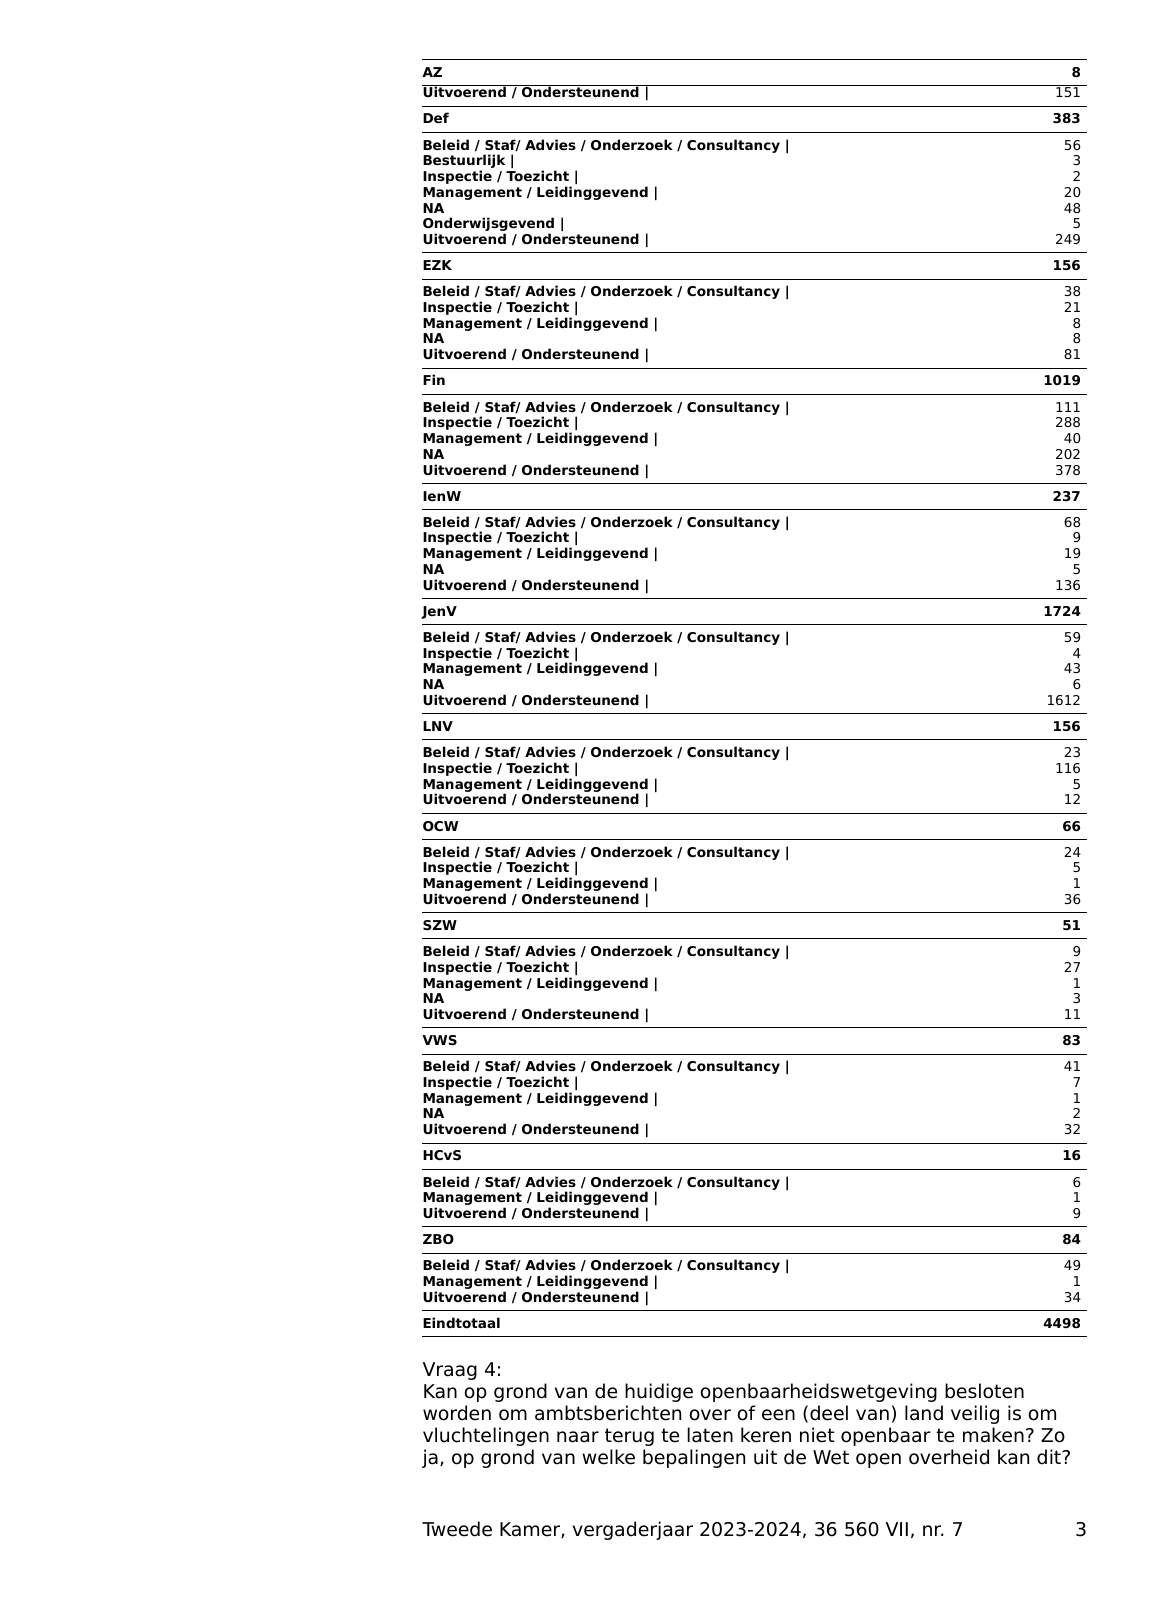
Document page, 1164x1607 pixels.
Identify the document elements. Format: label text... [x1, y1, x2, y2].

table_cell 16 [1013, 1144, 1087, 1169]
table_cell Inspectie / Toezicht | [422, 761, 1013, 776]
table_cell 2 [1013, 169, 1087, 185]
table_cell 51 [1013, 913, 1087, 938]
table_cell 48 [1013, 200, 1087, 216]
table_cell 1019 [1013, 369, 1087, 394]
table_cell 49 [1013, 1254, 1087, 1274]
table_cell Management / Leidinggevend | [422, 776, 1013, 792]
table_cell Beleid / Staf/ Advies / Onderzoek / Consultancy | [422, 740, 1013, 761]
table_cell Management / Leidinggevend | [422, 1190, 1013, 1206]
table_cell ZBO [422, 1227, 1013, 1252]
table_cell 5 [1013, 860, 1087, 876]
table_cell Uitvoerend / Ondersteunend | [422, 347, 1013, 367]
table_cell 11 [1013, 1007, 1087, 1027]
table_cell Beleid / Staf/ Advies / Onderzoek / Consultancy | [422, 840, 1013, 860]
table_cell Inspectie / Toezicht | [422, 646, 1013, 661]
table_cell 56 [1013, 133, 1087, 153]
table_cell Beleid / Staf/ Advies / Onderzoek / Consultancy | [422, 395, 1013, 415]
table_cell LNV [422, 714, 1013, 739]
table_cell Inspectie / Toezicht | [422, 169, 1013, 185]
table_cell 8 [1013, 316, 1087, 331]
table_cell 4498 [1013, 1311, 1087, 1336]
table_cell Beleid / Staf/ Advies / Onderzoek / Consultancy | [422, 1055, 1013, 1075]
table_cell Beleid / Staf/ Advies / Onderzoek / Consultancy | [422, 510, 1013, 530]
table_cell 9 [1013, 530, 1087, 546]
table_cell Uitvoerend / Ondersteunend | [422, 1007, 1013, 1027]
table_cell NA [422, 331, 1013, 347]
table_cell Uitvoerend / Ondersteunend | [422, 892, 1013, 912]
table_cell 237 [1013, 484, 1087, 509]
table_cell 1724 [1013, 599, 1087, 624]
table_header 8 [1013, 60, 1087, 85]
table_cell JenV [422, 599, 1013, 624]
table_cell 5 [1013, 216, 1087, 232]
table_cell Uitvoerend / Ondersteunend | [422, 462, 1013, 483]
table_cell 12 [1013, 792, 1087, 813]
table_cell Uitvoerend / Ondersteunend | [422, 1122, 1013, 1142]
table_cell NA [422, 1106, 1013, 1122]
table_cell 383 [1013, 107, 1087, 132]
table_cell 5 [1013, 562, 1087, 577]
table_cell Management / Leidinggevend | [422, 185, 1013, 200]
table_cell 202 [1013, 447, 1087, 462]
table_cell 1 [1013, 975, 1087, 991]
table_cell Uitvoerend / Ondersteunend | [422, 578, 1013, 598]
table_cell Beleid / Staf/ Advies / Onderzoek / Consultancy | [422, 1254, 1013, 1274]
table_cell 66 [1013, 814, 1087, 839]
table_cell 378 [1013, 462, 1087, 483]
table_cell EZK [422, 253, 1013, 278]
table_cell Management / Leidinggevend | [422, 1274, 1013, 1289]
table_cell 6 [1013, 677, 1087, 693]
table_cell Onderwijsgevend | [422, 216, 1013, 232]
table_cell Beleid / Staf/ Advies / Onderzoek / Consultancy | [422, 625, 1013, 646]
table_cell Inspectie / Toezicht | [422, 860, 1013, 876]
table_cell 249 [1013, 232, 1087, 252]
table_cell NA [422, 447, 1013, 462]
table_cell 1 [1013, 1190, 1087, 1206]
table_cell Inspectie / Toezicht | [422, 415, 1013, 431]
table_cell Uitvoerend / Ondersteunend | [422, 693, 1013, 713]
table_cell Management / Leidinggevend | [422, 975, 1013, 991]
table_cell 151 [1013, 86, 1087, 106]
table_cell Management / Leidinggevend | [422, 431, 1013, 447]
table_cell VWS [422, 1028, 1013, 1053]
table_cell Management / Leidinggevend | [422, 661, 1013, 677]
table_cell 21 [1013, 300, 1087, 316]
table_cell OCW [422, 814, 1013, 839]
table_cell Beleid / Staf/ Advies / Onderzoek / Consultancy | [422, 280, 1013, 300]
table_cell 59 [1013, 625, 1087, 646]
table_cell 5 [1013, 776, 1087, 792]
table_cell 83 [1013, 1028, 1087, 1053]
table_cell 136 [1013, 578, 1087, 598]
table_cell Uitvoerend / Ondersteunend | [422, 1206, 1013, 1226]
table_cell NA [422, 562, 1013, 577]
table_cell Def [422, 107, 1013, 132]
table_cell 4 [1013, 646, 1087, 661]
table_cell Management / Leidinggevend | [422, 876, 1013, 892]
table_cell 156 [1013, 714, 1087, 739]
table_cell 32 [1013, 1122, 1087, 1142]
table_cell Uitvoerend / Ondersteunend | [422, 1290, 1013, 1310]
table_cell NA [422, 991, 1013, 1007]
text Kan op grond van de huidige openbaarheidswetgeving besloten worden om ambtsberichten over of een (deel van) land veilig is om vluchtelingen naar terug te laten keren niet openbaar te maken? Zo ja, op grond van welke bepalingen uit de Wet open overheid kan dit? [422, 1381, 1087, 1469]
table_cell 34 [1013, 1290, 1087, 1310]
table_cell 38 [1013, 280, 1087, 300]
table_cell Uitvoerend / Ondersteunend | [422, 232, 1013, 252]
table_cell Fin [422, 369, 1013, 394]
table_cell Beleid / Staf/ Advies / Onderzoek / Consultancy | [422, 939, 1013, 960]
table_cell 27 [1013, 960, 1087, 975]
table_cell Beleid / Staf/ Advies / Onderzoek / Consultancy | [422, 1170, 1013, 1190]
table_cell 2 [1013, 1106, 1087, 1122]
table_cell Management / Leidinggevend | [422, 1091, 1013, 1106]
table_cell 20 [1013, 185, 1087, 200]
table_cell NA [422, 677, 1013, 693]
table_cell 9 [1013, 1206, 1087, 1226]
table_cell Uitvoerend / Ondersteunend | [422, 792, 1013, 813]
table_cell 3 [1013, 153, 1087, 169]
table_cell 41 [1013, 1055, 1087, 1075]
table_cell NA [422, 200, 1013, 216]
table_cell Inspectie / Toezicht | [422, 1075, 1013, 1091]
table_cell 6 [1013, 1170, 1087, 1190]
table_cell SZW [422, 913, 1013, 938]
table_cell Beleid / Staf/ Advies / Onderzoek / Consultancy | [422, 133, 1013, 153]
table_cell 156 [1013, 253, 1087, 278]
table_cell 40 [1013, 431, 1087, 447]
table_cell IenW [422, 484, 1013, 509]
table_cell 24 [1013, 840, 1087, 860]
table_header AZ [422, 60, 1013, 85]
table_cell Bestuurlijk | [422, 153, 1013, 169]
table_cell 23 [1013, 740, 1087, 761]
table_cell Inspectie / Toezicht | [422, 530, 1013, 546]
table_cell Uitvoerend / Ondersteunend | [422, 86, 1013, 106]
table_cell 19 [1013, 546, 1087, 562]
table_cell 1 [1013, 1274, 1087, 1289]
table_cell 9 [1013, 939, 1087, 960]
table_cell 1 [1013, 876, 1087, 892]
table_cell 1 [1013, 1091, 1087, 1106]
table_cell 116 [1013, 761, 1087, 776]
table_cell Inspectie / Toezicht | [422, 300, 1013, 316]
table_cell 288 [1013, 415, 1087, 431]
table_cell 111 [1013, 395, 1087, 415]
table_cell 36 [1013, 892, 1087, 912]
table_cell 68 [1013, 510, 1087, 530]
table_cell Inspectie / Toezicht | [422, 960, 1013, 975]
table_cell 1612 [1013, 693, 1087, 713]
table_cell 81 [1013, 347, 1087, 367]
table_cell 43 [1013, 661, 1087, 677]
table_cell 3 [1013, 991, 1087, 1007]
table_cell Management / Leidinggevend | [422, 546, 1013, 562]
table_cell HCvS [422, 1144, 1013, 1169]
table_cell 84 [1013, 1227, 1087, 1252]
table_cell 7 [1013, 1075, 1087, 1091]
table_cell Eindtotaal [422, 1311, 1013, 1336]
text Vraag 4: [422, 1359, 1087, 1381]
table_cell 8 [1013, 331, 1087, 347]
table_cell Management / Leidinggevend | [422, 316, 1013, 331]
